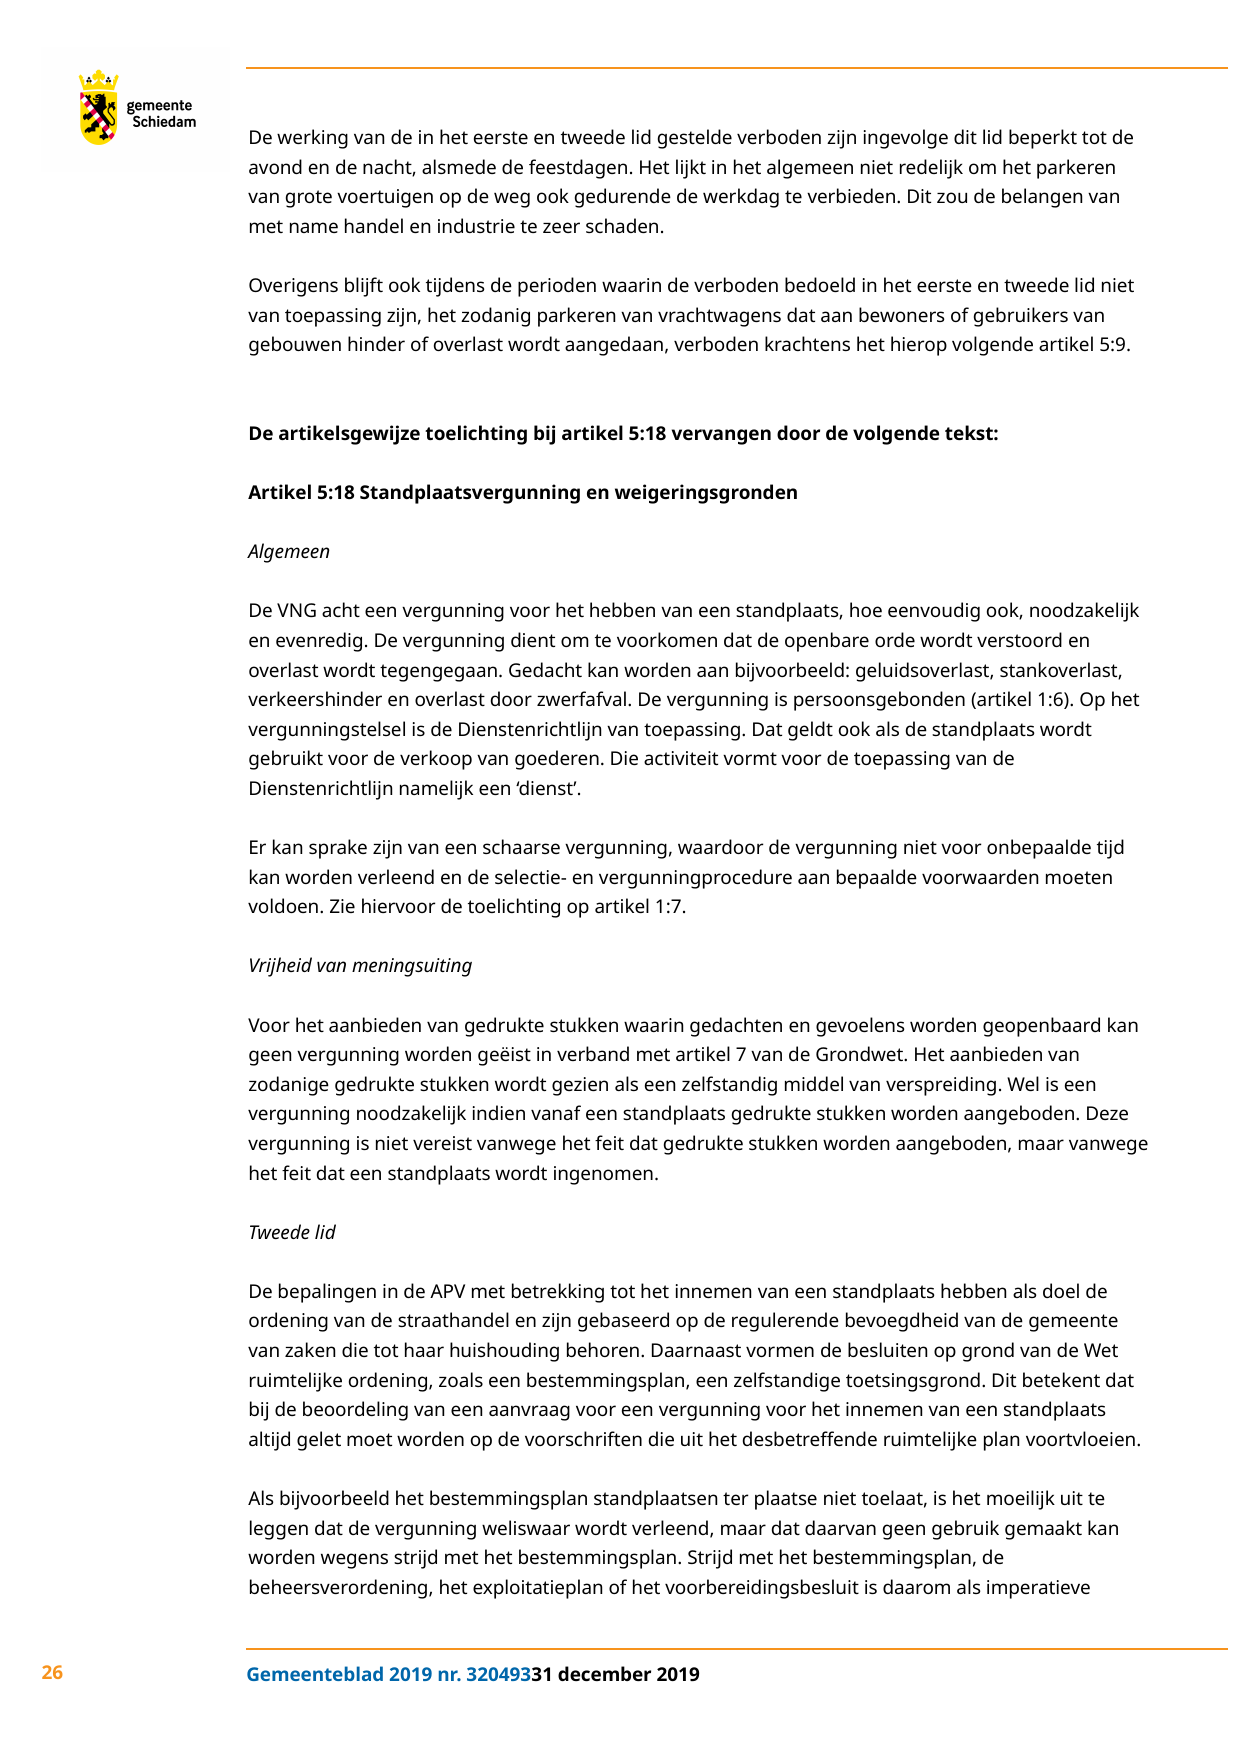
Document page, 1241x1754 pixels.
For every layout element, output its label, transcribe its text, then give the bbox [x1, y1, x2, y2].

text De bepalingen in de APV met betrekking tot het innemen van een standplaats hebben als doel de ordening van de straathandel en zijn gebaseerd op de regulerende bevoegdheid van de gemeente van zaken die tot haar huishouding behoren. Daarnaast vormen de besluiten op grond van de Wet ruimtelijke ordening, zoals een bestemmingsplan, een zelfstandige toetsingsgrond. Dit betekent dat bij de beoordeling van een aanvraag voor een vergunning voor het innemen van een standplaats altijd gelet moet worden op de voorschriften die uit het desbetreffende ruimtelijke plan voortvloeien. [248, 1278, 1152, 1452]
text Vrijheid van meningsuiting [248, 953, 1152, 978]
text De VNG acht een vergunning voor het hebben van een standplaats, hoe eenvoudig ook, noodzakelijk en evenredig. De vergunning dient om te voorkomen dat de openbare orde wordt verstoord en overlast wordt tegengegaan. Gedacht kan worden aan bijvoorbeeld: geluidsoverlast, stankoverlast, verkeershinder en overlast door zwerfafval. De vergunning is persoonsgebonden (artikel 1:6). Op het vergunningstelsel is de Dienstenrichtlijn van toepassing. Dat geldt ook als de standplaats wordt gebruikt voor de verkoop van goederen. Die activiteit vormt voor de toepassing van de Dienstenrichtlijn namelijk een ‘dienst’. [248, 598, 1152, 801]
text Algemeen [248, 538, 1152, 564]
text Artikel 5:18 Standplaatsvergunning en weigeringsgronden [248, 479, 1152, 505]
text Er kan sprake zijn van een schaarse vergunning, waardoor de vergunning niet voor onbepaalde tijd kan worden verleend en de selectie- en vergunningprocedure aan bepaalde voorwaarden moeten voldoen. Zie hiervoor de toelichting op artikel 1:7. [248, 834, 1152, 919]
text De artikelsgewijze toelichting bij artikel 5:18 vervangen door de volgende tekst: [248, 420, 1152, 446]
text Overigens blijft ook tijdens de perioden waarin de verboden bedoeld in het eerste en tweede lid niet van toepassing zijn, het zodanig parkeren van vrachtwagens dat aan bewoners of gebruikers van gebouwen hinder of overlast wordt aangedaan, verboden krachtens het hierop volgende artikel 5:9. [248, 272, 1152, 357]
text Voor het aanbieden van gedrukte stukken waarin gedachten en gevoelens worden geopenbaard kan geen vergunning worden geëist in verband met artikel 7 van de Grondwet. Het aanbieden van zodanige gedrukte stukken wordt gezien als een zelfstandig middel van verspreiding. Wel is een vergunning noodzakelijk indien vanaf een standplaats gedrukte stukken worden aangeboden. Deze vergunning is niet vereist vanwege het feit dat gedrukte stukken worden aangeboden, maar vanwege het feit dat een standplaats wordt ingenomen. [248, 1012, 1152, 1186]
text Tweede lid [248, 1219, 1152, 1245]
picture [41, 47, 231, 172]
text Als bijvoorbeeld het bestemmingsplan standplaatsen ter plaatse niet toelaat, is het moeilijk uit te leggen dat de vergunning weliswaar wordt verleend, maar dat daarvan geen gebruik gemaakt kan worden wegens strijd met het bestemmingsplan. Strijd met het bestemmingsplan, de beheersverordening, het exploitatieplan of het voorbereidingsbesluit is daarom als imperatieve [248, 1485, 1152, 1600]
text De werking van de in het eerste en tweede lid gestelde verboden zijn ingevolge dit lid beperkt tot de avond en de nacht, alsmede de feestdagen. Het lijkt in het algemeen niet redelijk om het parkeren van grote voertuigen op de weg ook gedurende de werkdag te verbieden. Dit zou de belangen van met name handel en industrie te zeer schaden. [248, 124, 1152, 239]
